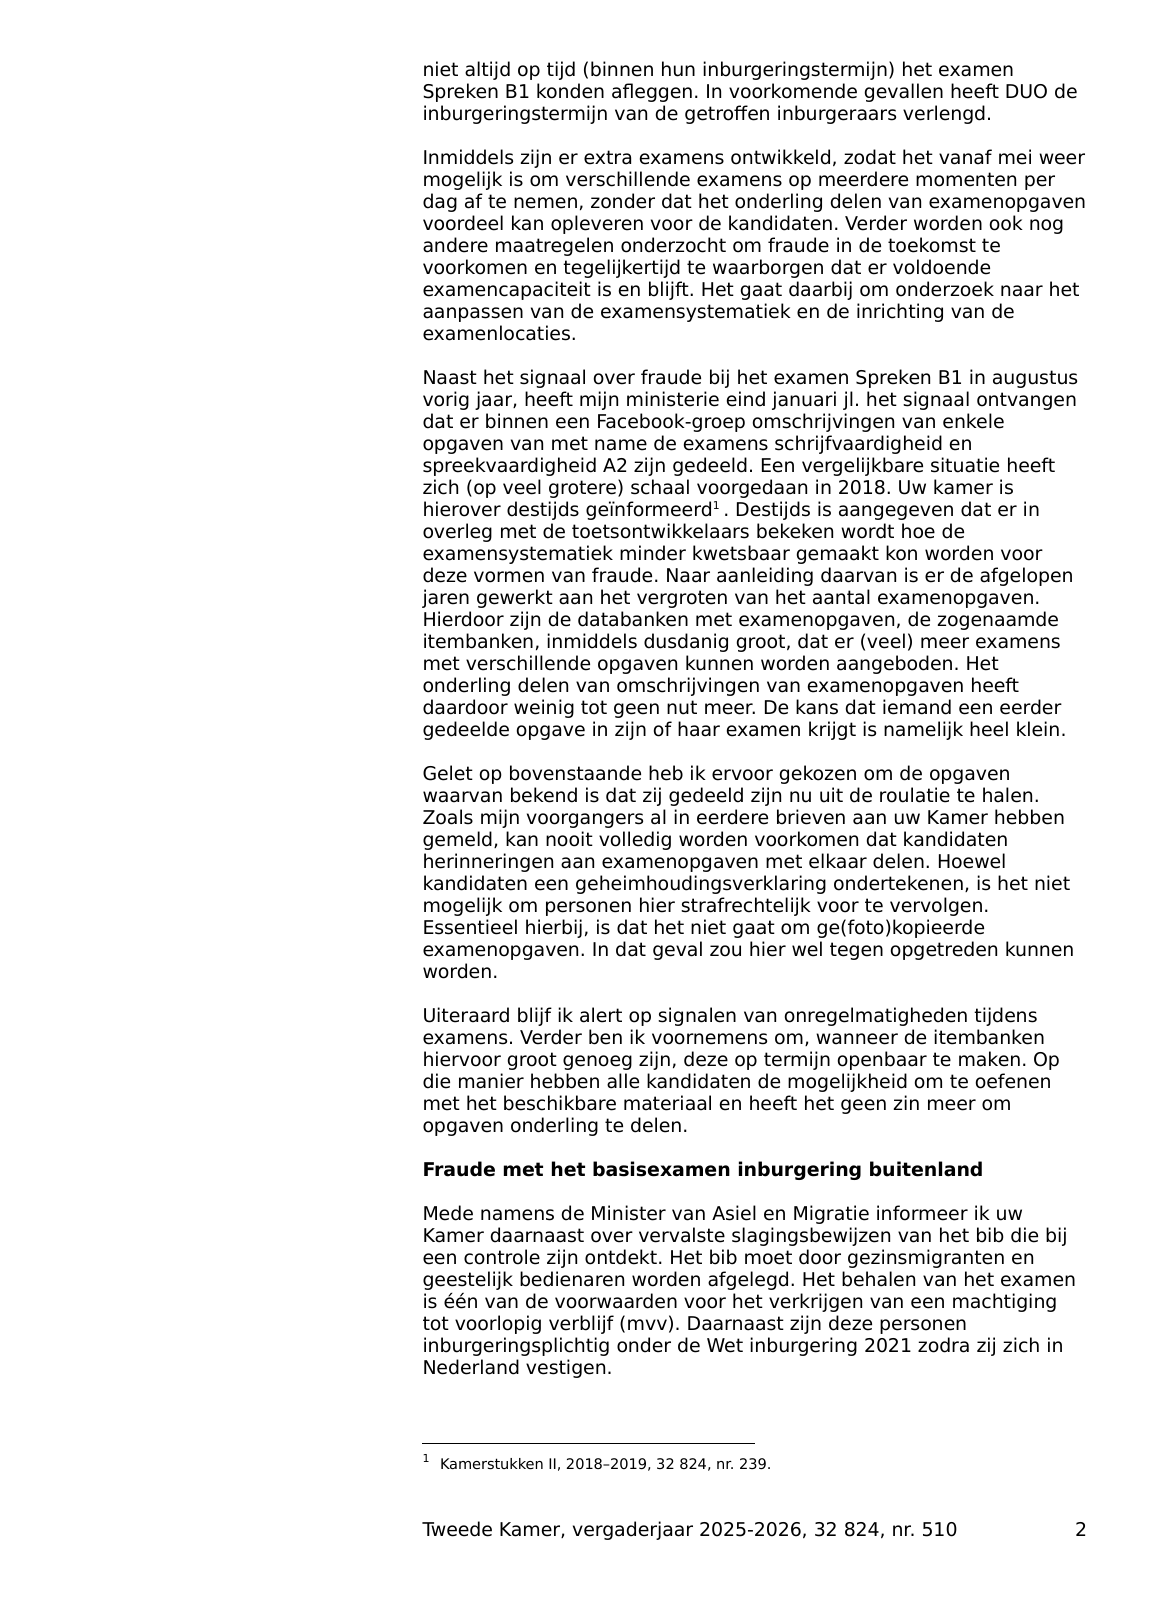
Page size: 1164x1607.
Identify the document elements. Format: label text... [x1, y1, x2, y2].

text Uiteraard blijf ik alert op signalen van onregelmatigheden tijdens examens. Verder ben ik voornemens om, wanneer de itembanken hiervoor groot genoeg zijn, deze op termijn openbaar te maken. Op die manier hebben alle kandidaten de mogelijkheid om te oefenen met het beschikbare materiaal en heeft het geen zin meer om opgaven onderling te delen. [422, 1005, 1087, 1137]
text Naast het signaal over fraude bij het examen Spreken B1 in augustus vorig jaar, heeft mijn ministerie eind januari jl. het signaal ontvangen dat er binnen een Facebook-groep omschrijvingen van enkele opgaven van met name de examens schrijfvaardigheid en spreekvaardigheid A2 zijn gedeeld. Een vergelijkbare situatie heeft zich (op veel grotere) schaal voorgedaan in 2018. Uw kamer is hierover destijds geïnformeerd. Destijds is aangegeven dat er in overleg met de toetsontwikkelaars bekeken wordt hoe de examensystematiek minder kwetsbaar gemaakt kon worden voor deze vormen van fraude. Naar aanleiding daarvan is er de afgelopen jaren gewerkt aan het vergroten van het aantal examenopgaven. Hierdoor zijn de databanken met examenopgaven, de zogenaamde itembanken, inmiddels dusdanig groot, dat er (veel) meer examens met verschillende opgaven kunnen worden aangeboden. Het onderling delen van omschrijvingen van examenopgaven heeft daardoor weinig tot geen nut meer. De kans dat iemand een eerder gedeelde opgave in zijn of haar examen krijgt is namelijk heel klein. [422, 367, 1087, 741]
text Gelet op bovenstaande heb ik ervoor gekozen om de opgaven waarvan bekend is dat zij gedeeld zijn nu uit de roulatie te halen. Zoals mijn voorgangers al in eerdere brieven aan uw Kamer hebben gemeld, kan nooit volledig worden voorkomen dat kandidaten herinneringen aan examenopgaven met elkaar delen. Hoewel kandidaten een geheimhoudingsverklaring ondertekenen, is het niet mogelijk om personen hier strafrechtelijk voor te vervolgen. Essentieel hierbij, is dat het niet gaat om ge(foto)kopieerde examenopgaven. In dat geval zou hier wel tegen opgetreden kunnen worden. [422, 763, 1087, 983]
text Kamerstukken II, 2018–2019, 32 824, nr. 239. [422, 1452, 1087, 1474]
text niet altijd op tijd (binnen hun inburgeringstermijn) het examen Spreken B1 konden afleggen. In voorkomende gevallen heeft DUO de inburgeringstermijn van de getroffen inburgeraars verlengd. [422, 59, 1087, 125]
text Inmiddels zijn er extra examens ontwikkeld, zodat het vanaf mei weer mogelijk is om verschillende examens op meerdere momenten per dag af te nemen, zonder dat het onderling delen van examenopgaven voordeel kan opleveren voor de kandidaten. Verder worden ook nog andere maatregelen onderzocht om fraude in de toekomst te voorkomen en tegelijkertijd te waarborgen dat er voldoende examencapaciteit is en blijft. Het gaat daarbij om onderzoek naar het aanpassen van de examensystematiek en de inrichting van de examenlocaties. [422, 147, 1087, 345]
subtitle Fraude met het basisexamen inburgering buitenland [422, 1159, 1087, 1181]
text Mede namens de Minister van Asiel en Migratie informeer ik uw Kamer daarnaast over vervalste slagingsbewijzen van het bib die bij een controle zijn ontdekt. Het bib moet door gezinsmigranten en geestelijk bedienaren worden afgelegd. Het behalen van het examen is één van de voorwaarden voor het verkrijgen van een machtiging tot voorlopig verblijf (mvv). Daarnaast zijn deze personen inburgeringsplichtig onder de Wet inburgering 2021 zodra zij zich in Nederland vestigen. [422, 1203, 1087, 1379]
